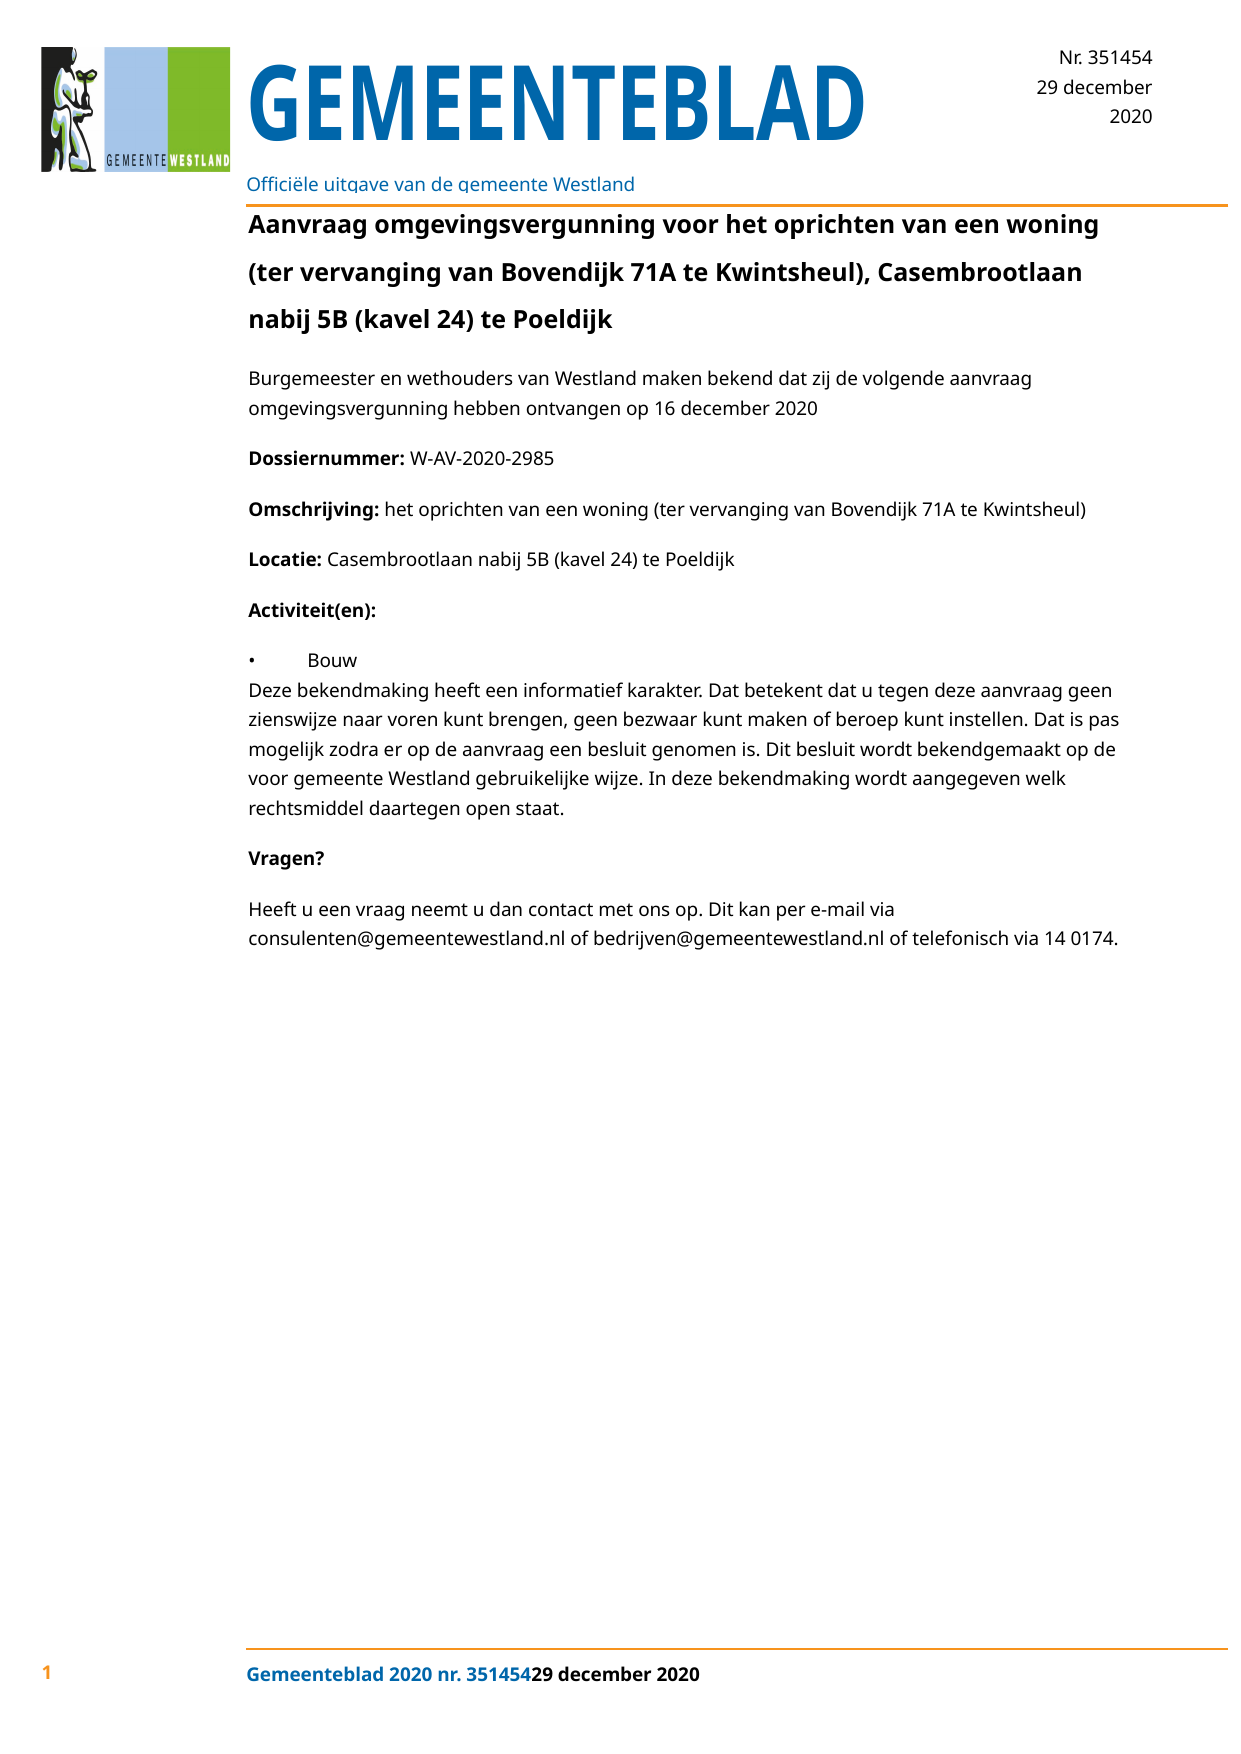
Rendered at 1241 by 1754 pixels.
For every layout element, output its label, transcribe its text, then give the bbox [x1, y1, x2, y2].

text Dossiernummer: W-AV-2020-2985 [248, 446, 1152, 471]
text Activiteit(en): [248, 597, 1152, 622]
text Deze bekendmaking heeft een informatief karakter. Dat betekent dat u tegen deze aanvraag geen zienswijze naar voren kunt brengen, geen bezwaar kunt maken of beroep kunt instellen. Dat is pas mogelijk zodra er op de aanvraag een besluit genomen is. Dit besluit wordt bekendgemaakt op de voor gemeente Westland gebruikelijke wijze. In deze bekendmaking wordt aangegeven welk rechtsmiddel daartegen open staat. [248, 677, 1152, 821]
picture [41, 47, 231, 172]
text Vragen? [248, 846, 1152, 871]
text Heeft u een vraag neemt u dan contact met ons op. Dit kan per e-mail via consulenten@gemeentewestland.nl of bedrijven@gemeentewestland.nl of telefonisch via 14 0174. [248, 896, 1152, 951]
text Aanvraag omgevingsvergunning voor het oprichten van een woning (ter vervanging van Bovendijk 71A te Kwintsheul), Casembrootlaan nabij 5B (kavel 24) te Poeldijk [248, 207, 1152, 336]
text Locatie: Casembrootlaan nabij 5B (kavel 24) te Poeldijk [248, 546, 1152, 572]
text Omschrijving: het oprichten van een woning (ter vervanging van Bovendijk 71A te Kwintsheul) [248, 496, 1152, 522]
list Bouw [248, 647, 1152, 673]
text Burgemeester en wethouders van Westland maken bekend dat zij de volgende aanvraag omgevingsvergunning hebben ontvangen op 16 december 2020 [248, 366, 1152, 421]
